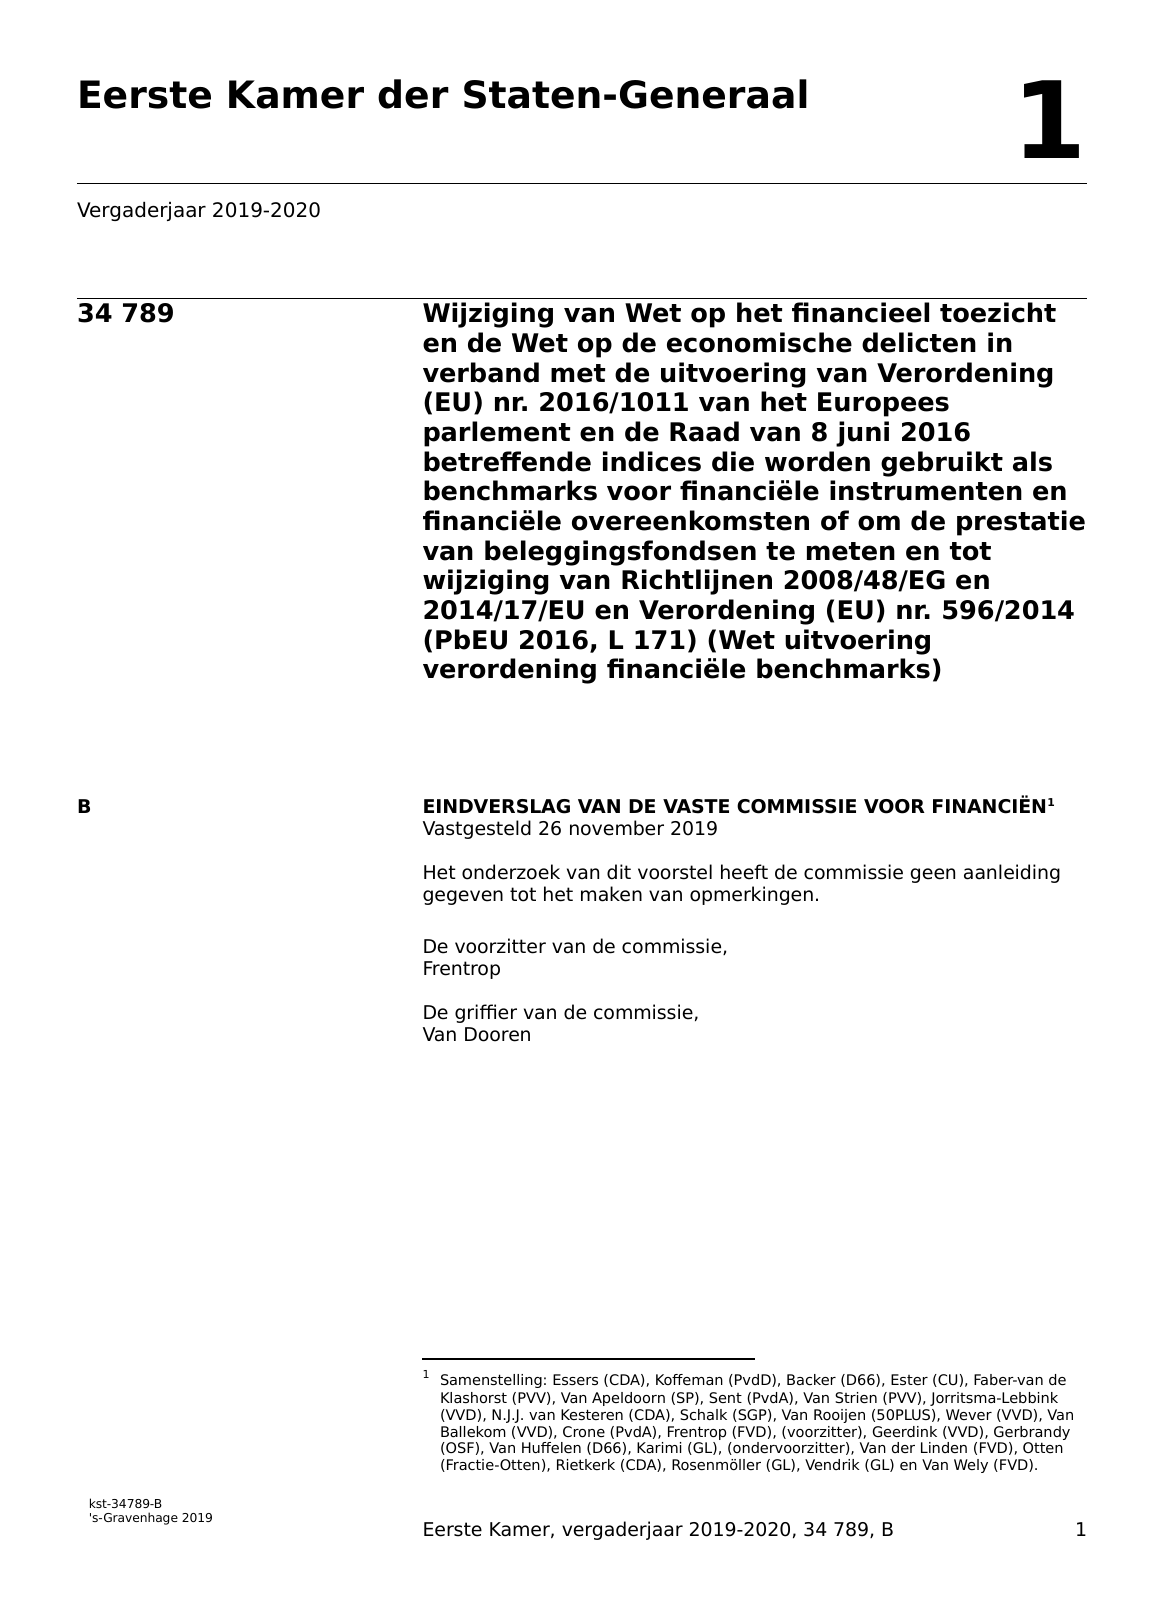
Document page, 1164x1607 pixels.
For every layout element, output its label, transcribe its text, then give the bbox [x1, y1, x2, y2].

subtitle 34 789 Wijziging van Wet op het financieel toezicht en de Wet op de economische delicten in verband met de uitvoering van Verordening (EU) nr. 2016/1011 van het Europees parlement en de Raad van 8 juni 2016 betreffende indices die worden gebruikt als benchmarks voor financiële instrumenten en financiële overeenkomsten of om de prestatie van beleggingsfondsen te meten en tot wijziging van Richtlijnen 2008/48/EG en 2014/17/EU en Verordening (EU) nr. 596/2014 (PbEU 2016, L 171) (Wet uitvoering verordening financiële benchmarks) [77, 299, 1087, 685]
text kst-34789-B [88, 1497, 323, 1511]
table_cell Vergaderjaar 2019-2020 [77, 184, 1087, 298]
text De griffier van de commissie, Van Dooren [422, 1002, 1087, 1046]
text De voorzitter van de commissie, Frentrop [422, 936, 1087, 980]
text 's-Gravenhage 2019 [88, 1511, 323, 1525]
text Het onderzoek van dit voorstel heeft de commissie geen aanleiding gegeven tot het maken van opmerkingen. [422, 862, 1087, 906]
subtitle B EINDVERSLAG VAN DE VASTE COMMISSIE VOOR FINANCIËN [77, 796, 1087, 818]
table_header Eerste Kamer der Staten-Generaal [77, 59, 886, 183]
text Vastgesteld 26 november 2019 [422, 818, 1087, 840]
text Samenstelling: Essers (CDA), Koffeman (PvdD), Backer (D66), Ester (CU), Faber-van de Klashorst (PVV), Van Apeldoorn (SP), Sent (PvdA), Van Strien (PVV), Jorritsma-Lebbink (VVD), N.J.J. van Kesteren (CDA), Schalk (SGP), Van Rooijen (50PLUS), Wever (VVD), Van Ballekom (VVD), Crone (PvdA), Frentrop (FVD), (voorzitter), Geerdink (VVD), Gerbrandy (OSF), Van Huffelen (D66), Karimi (GL), (ondervoorzitter), Van der Linden (FVD), Otten (Fractie-Otten), Rietkerk (CDA), Rosenmöller (GL), Vendrik (GL) en Van Wely (FVD). [422, 1368, 1087, 1474]
table_header 1 [886, 59, 1087, 183]
